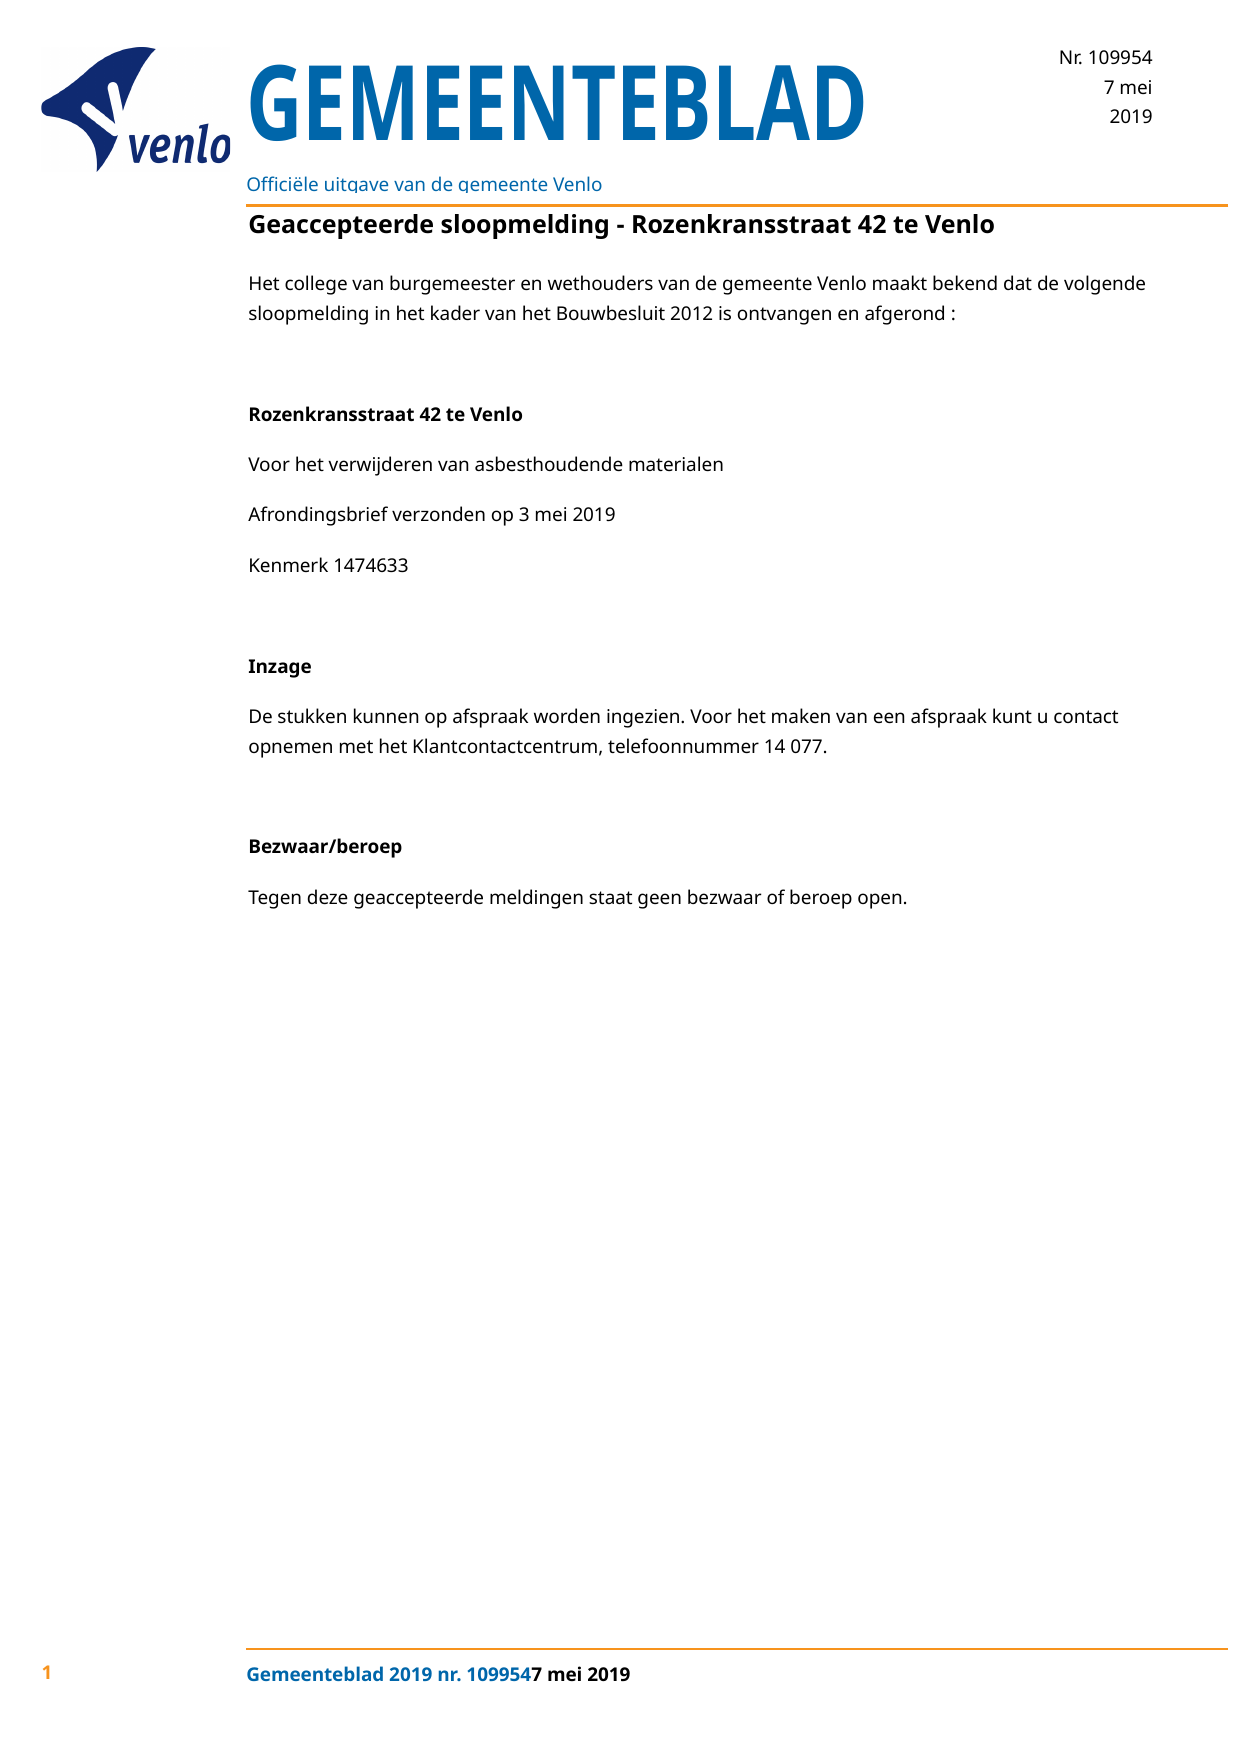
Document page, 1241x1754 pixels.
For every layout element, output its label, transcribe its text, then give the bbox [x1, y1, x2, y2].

text Rozenkransstraat 42 te Venlo [248, 401, 1152, 426]
text Afrondingsbrief verzonden op 3 mei 2019 [248, 502, 1152, 527]
text Geaccepteerde sloopmelding - Rozenkransstraat 42 te Venlo [248, 207, 1152, 241]
text De stukken kunnen op afspraak worden ingezien. Voor het maken van een afspraak kunt u contact opnemen met het Klantcontactcentrum, telefoonnummer 14 077. [248, 703, 1152, 758]
picture [41, 47, 231, 172]
text Het college van burgemeester en wethouders van de gemeente Venlo maakt bekend dat de volgende sloopmelding in het kader van het Bouwbesluit 2012 is ontvangen en afgerond : [248, 270, 1152, 326]
text Kenmerk 1474633 [248, 552, 1152, 578]
text Inzage [248, 653, 1152, 678]
text Tegen deze geaccepteerde meldingen staat geen bezwaar of beroep open. [248, 884, 1152, 910]
text Voor het verwijderen van asbesthoudende materialen [248, 451, 1152, 477]
text Bezwaar/beroep [248, 834, 1152, 859]
